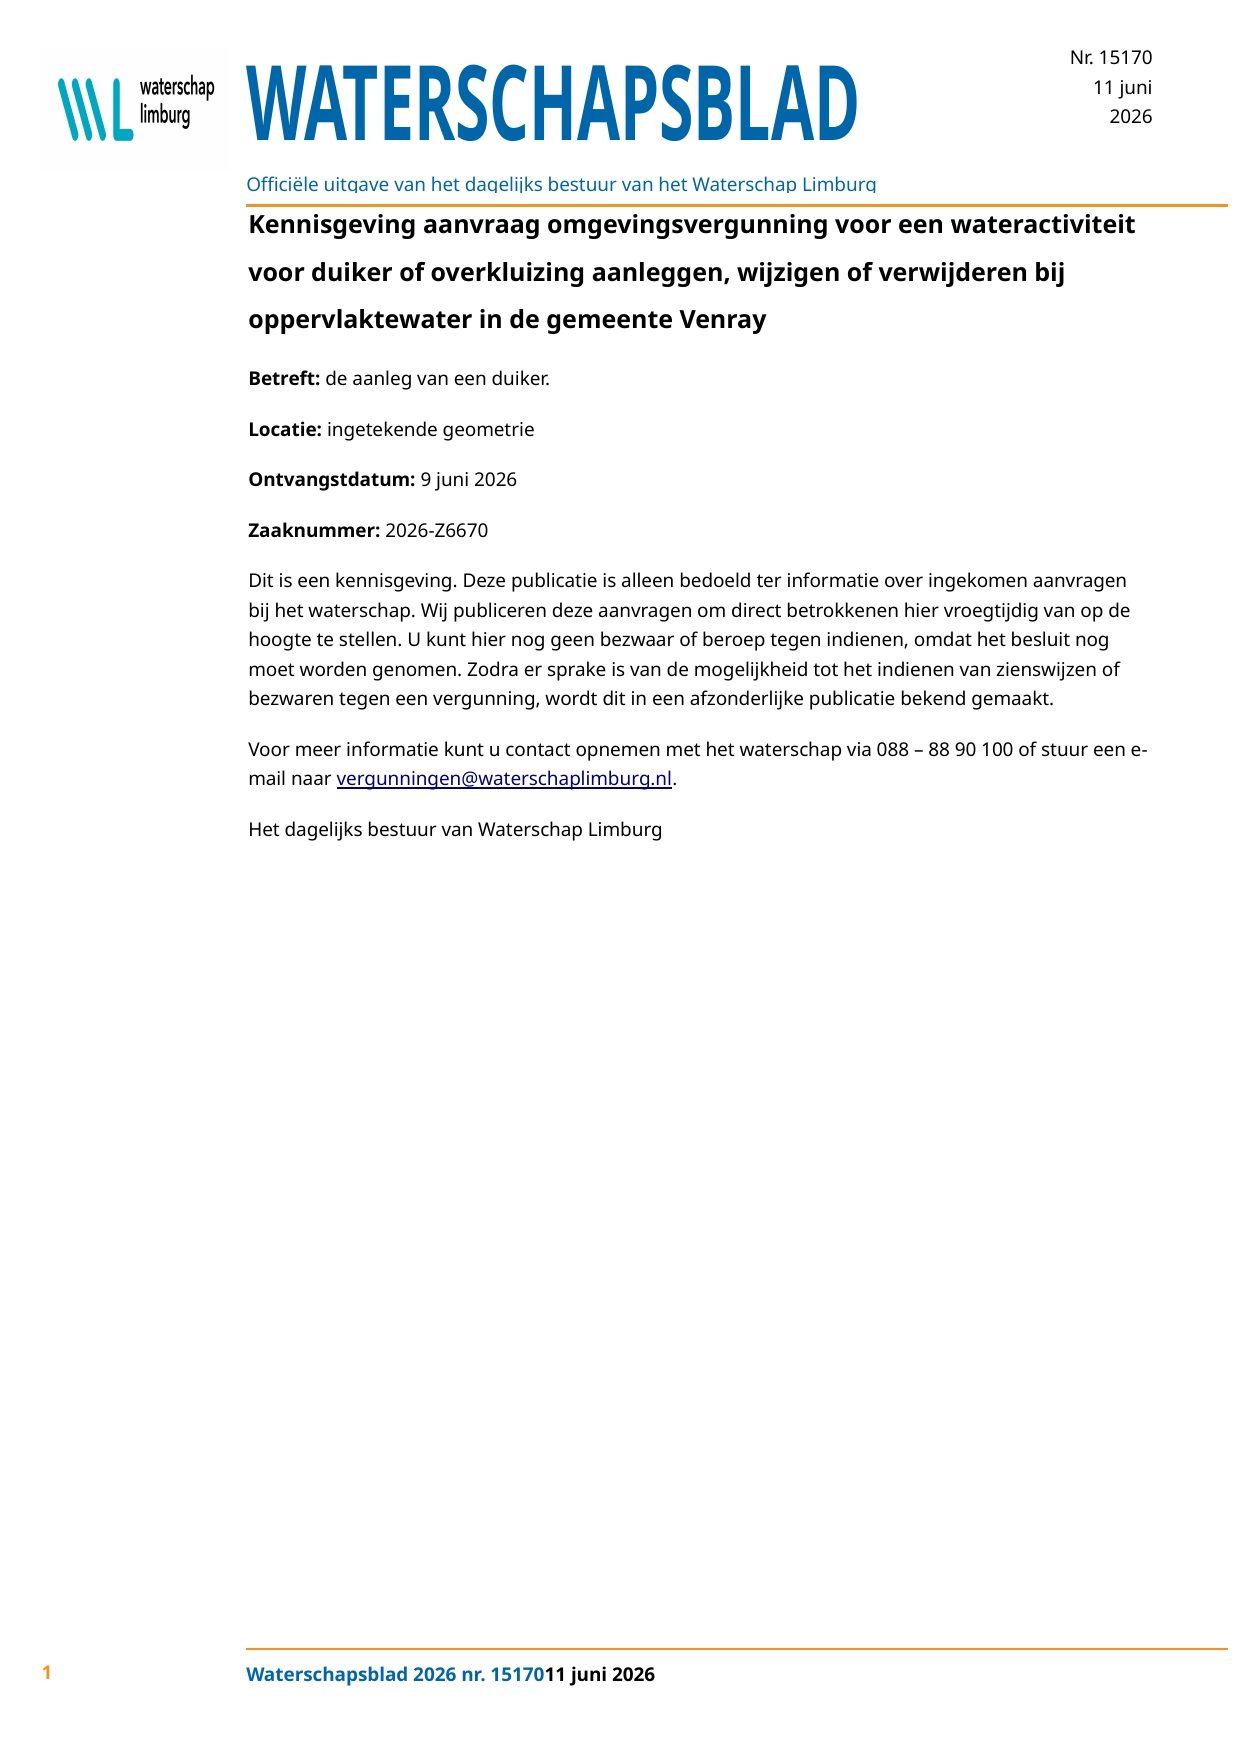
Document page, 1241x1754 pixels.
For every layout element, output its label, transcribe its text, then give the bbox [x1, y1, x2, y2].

text Kennisgeving aanvraag omgevingsvergunning voor een wateractiviteit voor duiker of overkluizing aanleggen, wijzigen of verwijderen bij oppervlaktewater in de gemeente Venray [248, 207, 1152, 336]
text Het dagelijks bestuur van Waterschap Limburg [248, 816, 1152, 842]
text Ontvangstdatum: 9 juni 2026 [248, 466, 1152, 492]
text Zaaknummer: 2026-Z6670 [248, 517, 1152, 542]
text Voor meer informatie kunt u contact opnemen met het waterschap via 088 – 88 90 100 of stuur een e-mail naar vergunningen@waterschaplimburg.nl. [248, 736, 1152, 791]
text Betreft: de aanleg van een duiker. [248, 366, 1152, 391]
picture [41, 47, 231, 172]
text Locatie: ingetekende geometrie [248, 416, 1152, 442]
text Dit is een kennisgeving. Deze publicatie is alleen bedoeld ter informatie over ingekomen aanvragen bij het waterschap. Wij publiceren deze aanvragen om direct betrokkenen hier vroegtijdig van op de hoogte te stellen. U kunt hier nog geen bezwaar of beroep tegen indienen, omdat het besluit nog moet worden genomen. Zodra er sprake is van de mogelijkheid tot het indienen van zienswijzen of bezwaren tegen een vergunning, wordt dit in een afzonderlijke publicatie bekend gemaakt. [248, 567, 1152, 711]
